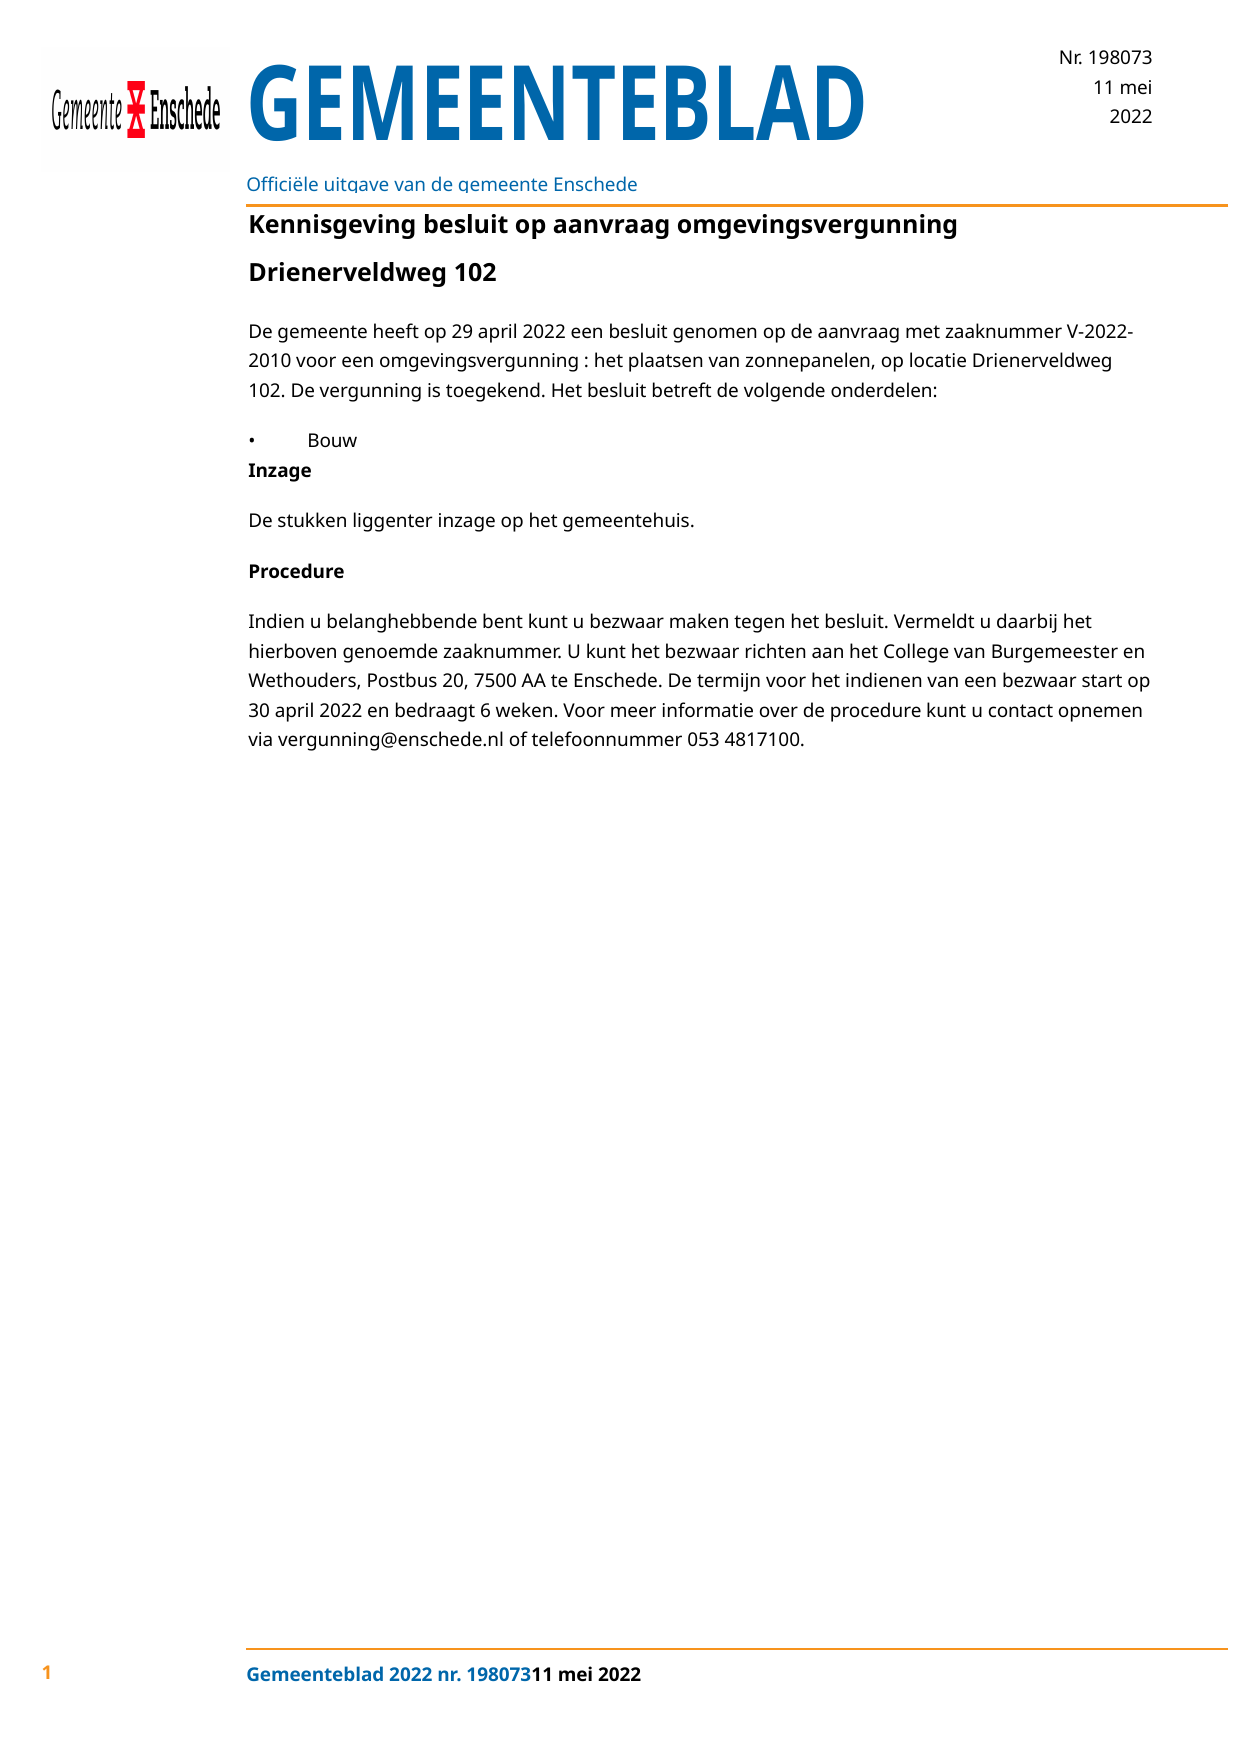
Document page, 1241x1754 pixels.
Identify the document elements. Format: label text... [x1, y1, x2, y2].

text Kennisgeving besluit op aanvraag omgevingsvergunning Drienerveldweg 102 [248, 207, 1152, 288]
text De gemeente heeft op 29 april 2022 een besluit genomen op de aanvraag met zaaknummer V-2022-2010 voor een omgevingsvergunning : het plaatsen van zonnepanelen, op locatie Drienerveldweg 102. De vergunning is toegekend. Het besluit betreft de volgende onderdelen: [248, 318, 1152, 403]
text Indien u belanghebbende bent kunt u bezwaar maken tegen het besluit. Vermeldt u daarbij het hierboven genoemde zaaknummer. U kunt het bezwaar richten aan het College van Burgemees­ter en Wethouders, Postbus 20, 7500 AA te Enschede. De termijn voor het indienen van een bezwaar start op 30 april 2022 en bedraagt 6 weken. Voor meer informatie over de procedure kunt u contact opnemen via vergunning@enschede.nl of telefoonnummer 053 4817100. [248, 608, 1152, 752]
text Procedure [248, 558, 1152, 584]
text Inzage [248, 457, 1152, 483]
text De stukken liggenter inzage op het gemeentehuis. [248, 507, 1152, 533]
picture [41, 47, 231, 172]
list Bouw [248, 427, 1152, 453]
